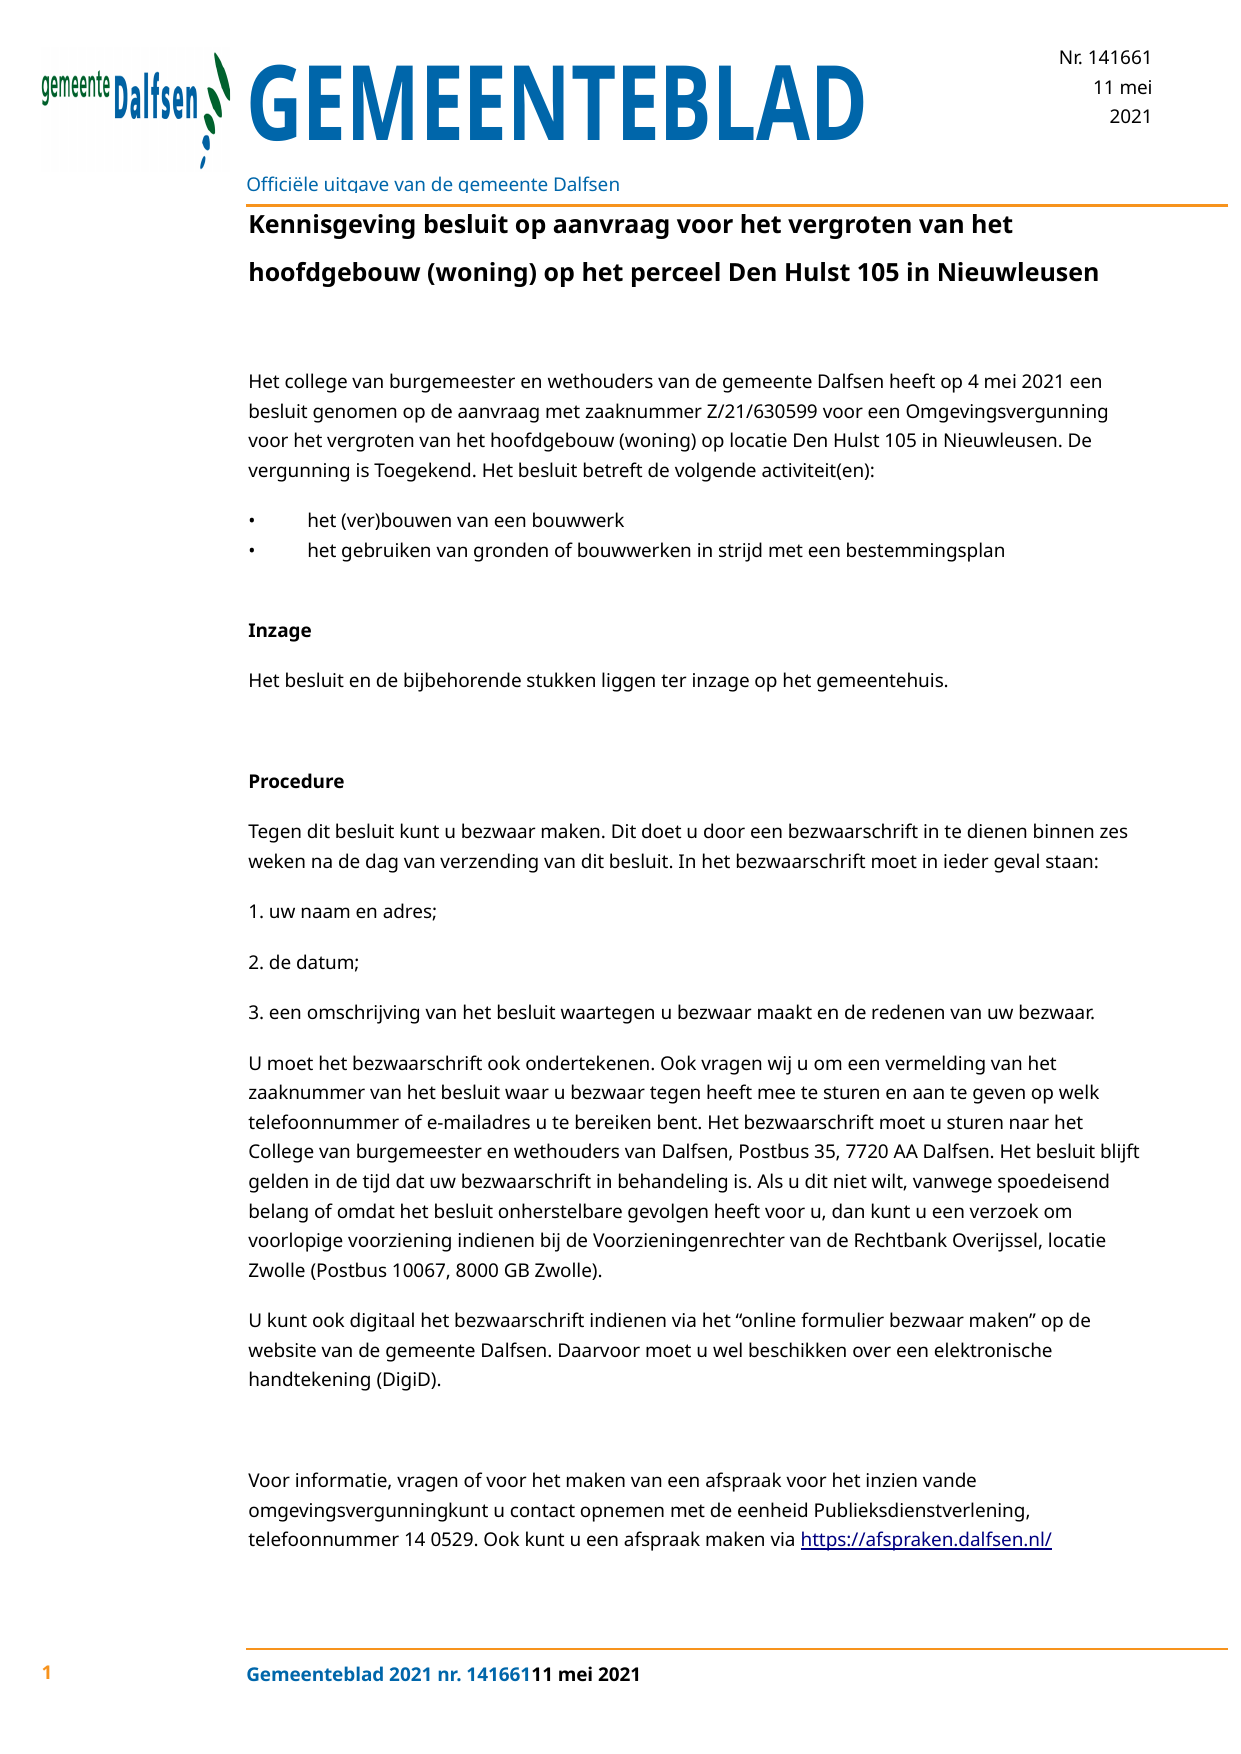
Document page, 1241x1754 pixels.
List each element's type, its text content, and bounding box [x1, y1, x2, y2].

list het gebruiken van gronden of bouwwerken in strijd met een bestemmingsplan [248, 537, 1152, 563]
text Voor informatie, vragen of voor het maken van een afspraak voor het inzien vande omgevingsvergunningkunt u contact opnemen met de eenheid Publieksdienstverlening, telefoonnummer 14 0529. Ook kunt u een afspraak maken via https://afspraken.dalfsen.nl/ [248, 1467, 1152, 1552]
text Inzage [248, 617, 1152, 643]
text U kunt ook digitaal het bezwaarschrift indienen via het “online formulier bezwaar maken” op de website van de gemeente Dalfsen. Daarvoor moet u wel beschikken over een elektronische handtekening (DigiD). [248, 1307, 1152, 1392]
text U moet het bezwaarschrift ook ondertekenen. Ook vragen wij u om een vermelding van het zaaknummer van het besluit waar u bezwaar tegen heeft mee te sturen en aan te geven op welk telefoonnummer of e-mailadres u te bereiken bent. Het bezwaarschrift moet u sturen naar het College van burgemeester en wethouders van Dalfsen, Postbus 35, 7720 AA Dalfsen. Het besluit blijft gelden in de tijd dat uw bezwaarschrift in behandeling is. Als u dit niet wilt, vanwege spoedeisend belang of omdat het besluit onherstelbare gevolgen heeft voor u, dan kunt u een verzoek om voorlopige voorziening indienen bij de Voorzieningenrechter van de Rechtbank Overijssel, locatie Zwolle (Postbus 10067, 8000 GB Zwolle). [248, 1050, 1152, 1283]
text Het college van burgemeester en wethouders van de gemeente Dalfsen heeft op 4 mei 2021 een besluit genomen op de aanvraag met zaaknummer Z/21/630599 voor een Omgevingsvergunning voor het vergroten van het hoofdgebouw (woning) op locatie Den Hulst 105 in Nieuwleusen. De vergunning is Toegekend. Het besluit betreft de volgende activiteit(en): [248, 368, 1152, 483]
text Procedure [248, 768, 1152, 794]
text 3. een omschrijving van het besluit waartegen u bezwaar maakt en de redenen van uw bezwaar. [248, 999, 1152, 1025]
text Kennisgeving besluit op aanvraag voor het vergroten van het hoofdgebouw (woning) op het perceel Den Hulst 105 in Nieuwleusen [248, 207, 1152, 288]
text Het besluit en de bijbehorende stukken liggen ter inzage op het gemeentehuis. [248, 667, 1152, 693]
list het (ver)bouwen van een bouwwerk [248, 507, 1152, 533]
picture [41, 47, 231, 172]
text Tegen dit besluit kunt u bezwaar maken. Dit doet u door een bezwaarschrift in te dienen binnen zes weken na de dag van verzending van dit besluit. In het bezwaarschrift moet in ieder geval staan: [248, 819, 1152, 874]
text 2. de datum; [248, 949, 1152, 975]
text 1. uw naam en adres; [248, 899, 1152, 924]
